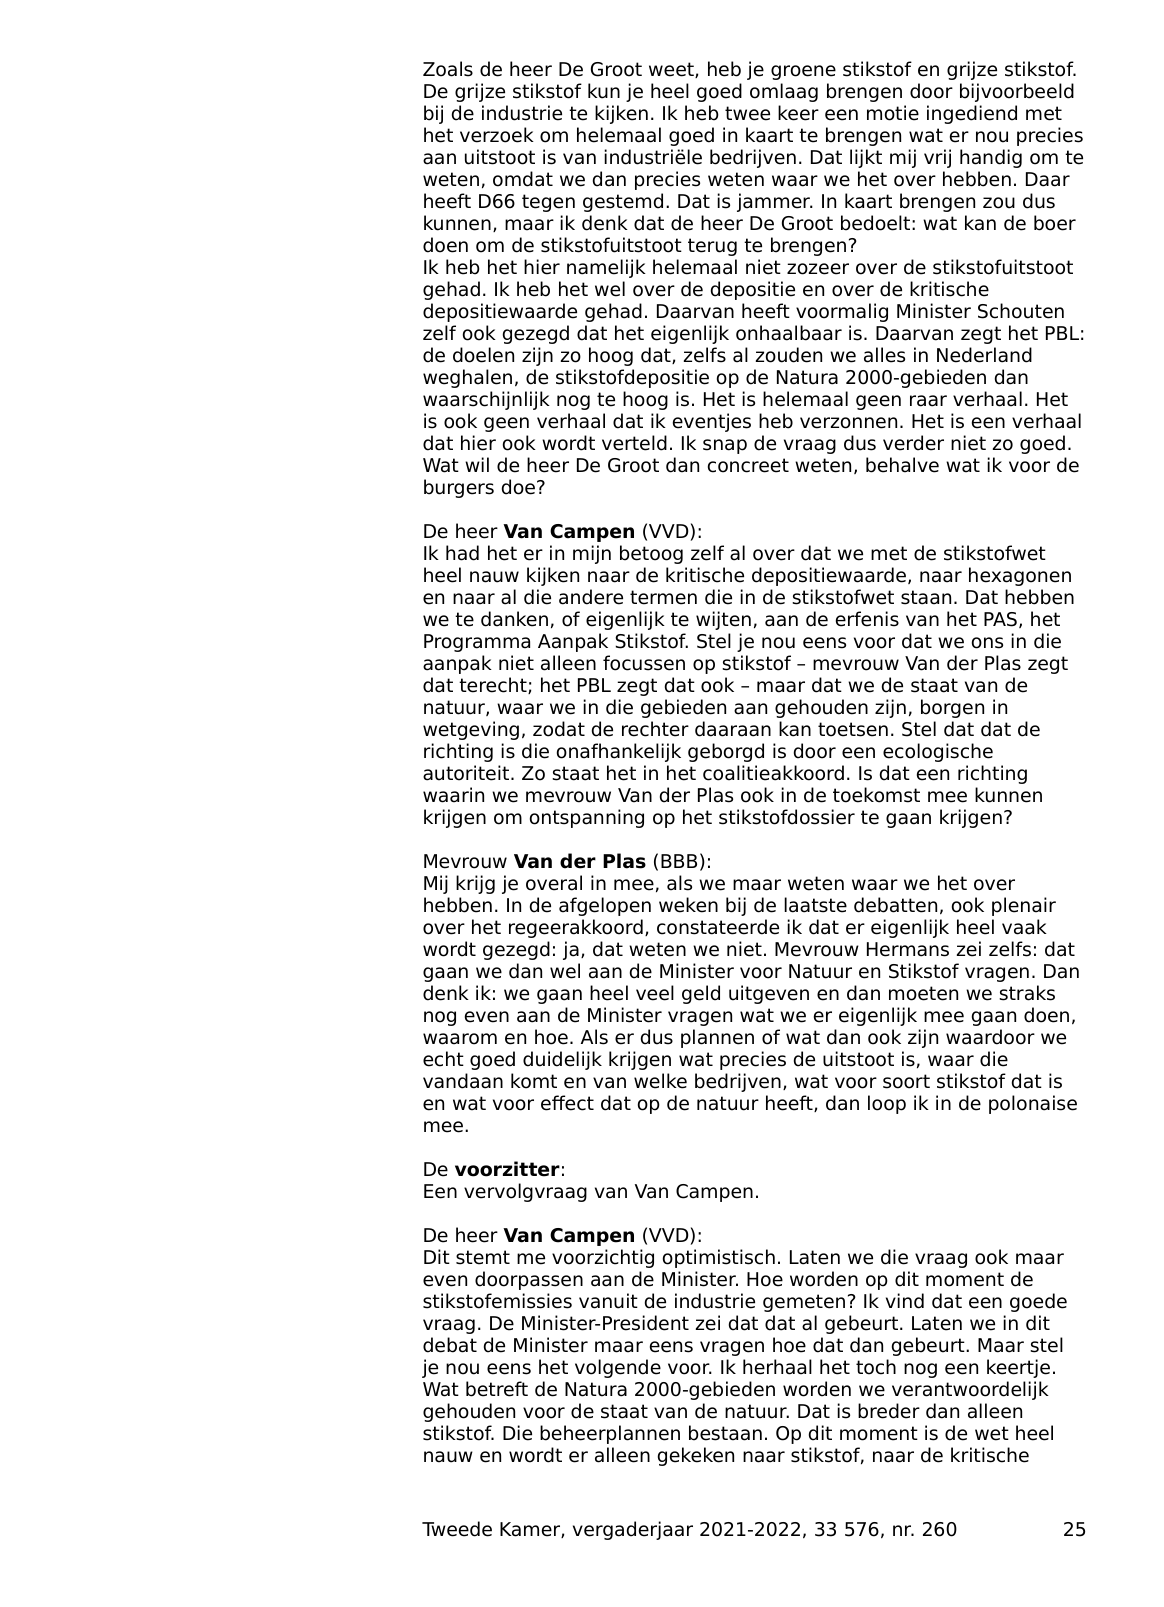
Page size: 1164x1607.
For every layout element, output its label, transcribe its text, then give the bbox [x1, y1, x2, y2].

text De heer Van Campen (VVD): [422, 1225, 1087, 1247]
text Mevrouw Van der Plas (BBB): [422, 851, 1087, 873]
text Ik heb het hier namelijk helemaal niet zozeer over de stikstofuitstoot gehad. Ik heb het wel over de depositie en over de kritische depositiewaarde gehad. Daarvan heeft voormalig Minister Schouten zelf ook gezegd dat het eigenlijk onhaalbaar is. Daarvan zegt het PBL: de doelen zijn zo hoog dat, zelfs al zouden we alles in Nederland weghalen, de stikstofdepositie op de Natura 2000-gebieden dan waarschijnlijk nog te hoog is. Het is helemaal geen raar verhaal. Het is ook geen verhaal dat ik eventjes heb verzonnen. Het is een verhaal dat hier ook wordt verteld. Ik snap de vraag dus verder niet zo goed. Wat wil de heer De Groot dan concreet weten, behalve wat ik voor de burgers doe? [422, 257, 1087, 499]
text Ik had het er in mijn betoog zelf al over dat we met de stikstofwet heel nauw kijken naar de kritische depositiewaarde, naar hexagonen en naar al die andere termen die in de stikstofwet staan. Dat hebben we te danken, of eigenlijk te wijten, aan de erfenis van het PAS, het Programma Aanpak Stikstof. Stel je nou eens voor dat we ons in die aanpak niet alleen focussen op stikstof – mevrouw Van der Plas zegt dat terecht; het PBL zegt dat ook – maar dat we de staat van de natuur, waar we in die gebieden aan gehouden zijn, borgen in wetgeving, zodat de rechter daaraan kan toetsen. Stel dat dat de richting is die onafhankelijk geborgd is door een ecologische autoriteit. Zo staat het in het coalitieakkoord. Is dat een richting waarin we mevrouw Van der Plas ook in de toekomst mee kunnen krijgen om ontspanning op het stikstofdossier te gaan krijgen? [422, 543, 1087, 828]
text Mij krijg je overal in mee, als we maar weten waar we het over hebben. In de afgelopen weken bij de laatste debatten, ook plenair over het regeerakkoord, constateerde ik dat er eigenlijk heel vaak wordt gezegd: ja, dat weten we niet. Mevrouw Hermans zei zelfs: dat gaan we dan wel aan de Minister voor Natuur en Stikstof vragen. Dan denk ik: we gaan heel veel geld uitgeven en dan moeten we straks nog even aan de Minister vragen wat we er eigenlijk mee gaan doen, waarom en hoe. Als er dus plannen of wat dan ook zijn waardoor we echt goed duidelijk krijgen wat precies de uitstoot is, waar die vandaan komt en van welke bedrijven, wat voor soort stikstof dat is en wat voor effect dat op de natuur heeft, dan loop ik in de polonaise mee. [422, 873, 1087, 1136]
text Een vervolgvraag van Van Campen. [422, 1181, 1087, 1203]
text Zoals de heer De Groot weet, heb je groene stikstof en grijze stikstof. De grijze stikstof kun je heel goed omlaag brengen door bijvoorbeeld bij de industrie te kijken. Ik heb twee keer een motie ingediend met het verzoek om helemaal goed in kaart te brengen wat er nou precies aan uitstoot is van industriële bedrijven. Dat lijkt mij vrij handig om te weten, omdat we dan precies weten waar we het over hebben. Daar heeft D66 tegen gestemd. Dat is jammer. In kaart brengen zou dus kunnen, maar ik denk dat de heer De Groot bedoelt: wat kan de boer doen om de stikstofuitstoot terug te brengen? [422, 59, 1087, 257]
text De voorzitter: [422, 1159, 1087, 1181]
text Dit stemt me voorzichtig optimistisch. Laten we die vraag ook maar even doorpassen aan de Minister. Hoe worden op dit moment de stikstofemissies vanuit de industrie gemeten? Ik vind dat een goede vraag. De Minister-President zei dat dat al gebeurt. Laten we in dit debat de Minister maar eens vragen hoe dat dan gebeurt. Maar stel je nou eens het volgende voor. Ik herhaal het toch nog een keertje. Wat betreft de Natura 2000-gebieden worden we verantwoordelijk gehouden voor de staat van de natuur. Dat is breder dan alleen stikstof. Die beheerplannen bestaan. Op dit moment is de wet heel nauw en wordt er alleen gekeken naar stikstof, naar de kritische [422, 1247, 1087, 1467]
text De heer Van Campen (VVD): [422, 521, 1087, 543]
